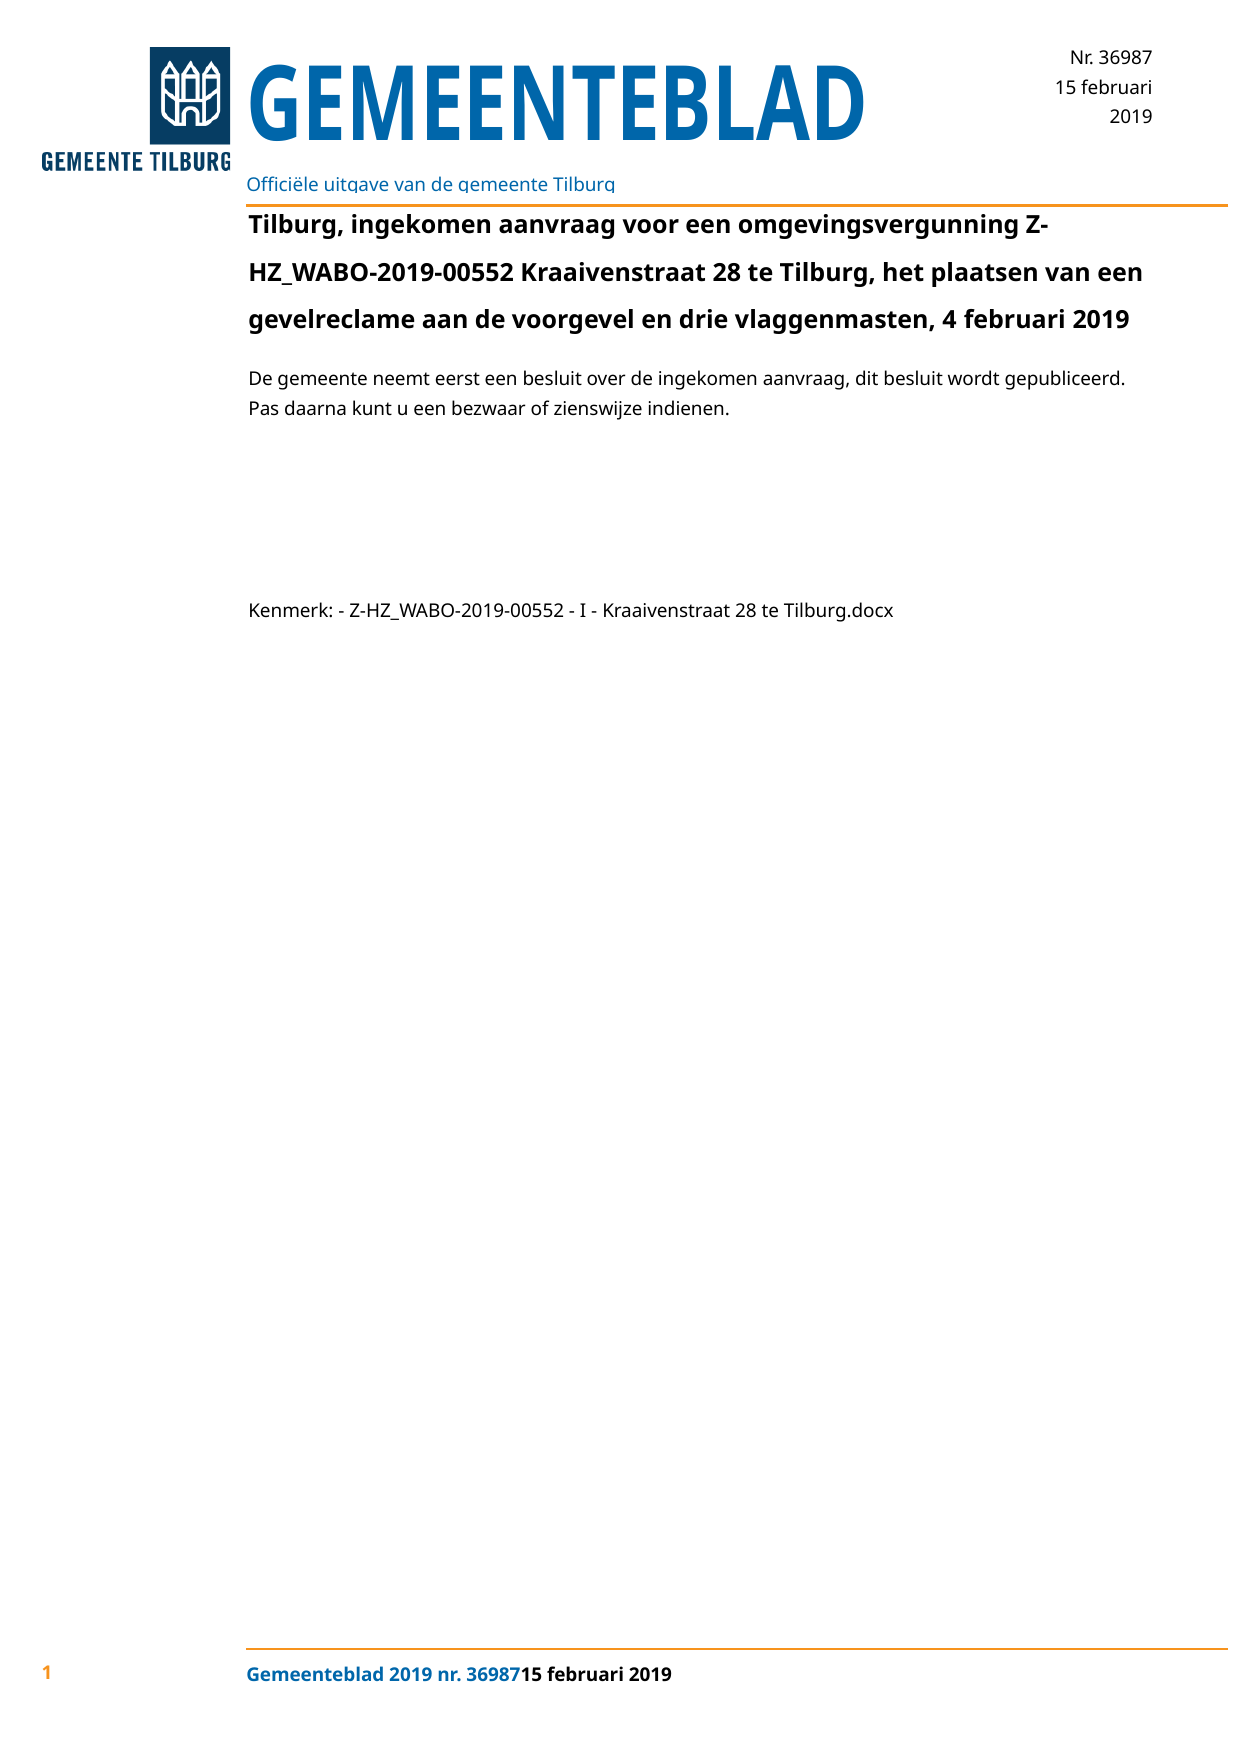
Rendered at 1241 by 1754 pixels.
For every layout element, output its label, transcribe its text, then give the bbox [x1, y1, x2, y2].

text De gemeente neemt eerst een besluit over de ingekomen aanvraag, dit besluit wordt gepubliceerd. Pas daarna kunt u een bezwaar of zienswijze indienen. [248, 366, 1152, 421]
text Tilburg, ingekomen aanvraag voor een omgevingsvergunning Z-HZ_WABO-2019-00552 Kraaivenstraat 28 te Tilburg, het plaatsen van een gevelreclame aan de voorgevel en drie vlaggenmasten, 4 februari 2019 [248, 207, 1152, 336]
text Kenmerk: - Z-HZ_WABO-2019-00552 - I - Kraaivenstraat 28 te Tilburg.docx [248, 597, 1152, 622]
picture [41, 47, 231, 172]
